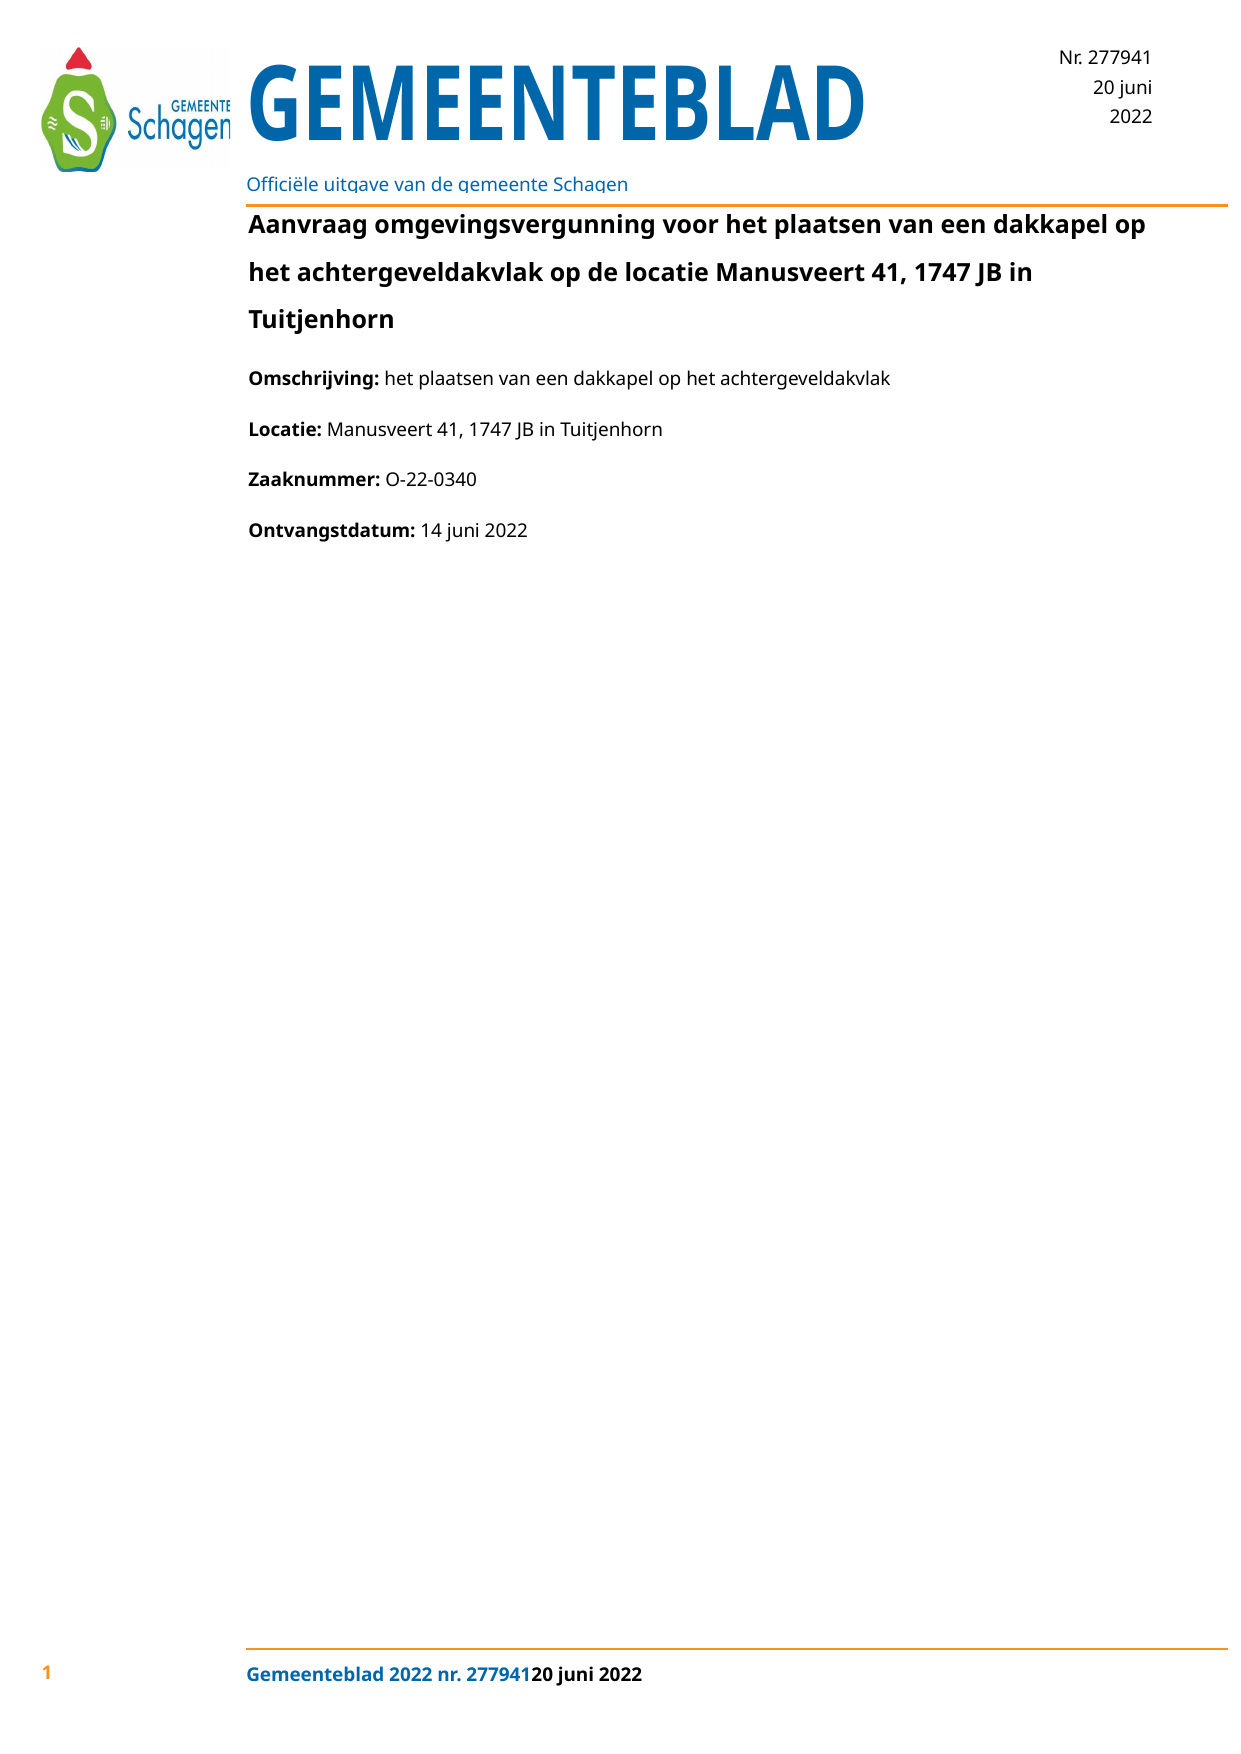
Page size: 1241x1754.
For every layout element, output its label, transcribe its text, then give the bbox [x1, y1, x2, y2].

text Omschrijving: het plaatsen van een dakkapel op het achtergeveldakvlak [248, 366, 1152, 391]
text Aanvraag omgevingsvergunning voor het plaatsen van een dakkapel op het achtergeveldakvlak op de locatie Manusveert 41, 1747 JB in Tuitjenhorn [248, 207, 1152, 336]
picture [41, 47, 231, 172]
text Locatie: Manusveert 41, 1747 JB in Tuitjenhorn [248, 416, 1152, 442]
text Ontvangstdatum: 14 juni 2022 [248, 517, 1152, 542]
text Zaaknummer: O-22-0340 [248, 466, 1152, 492]
